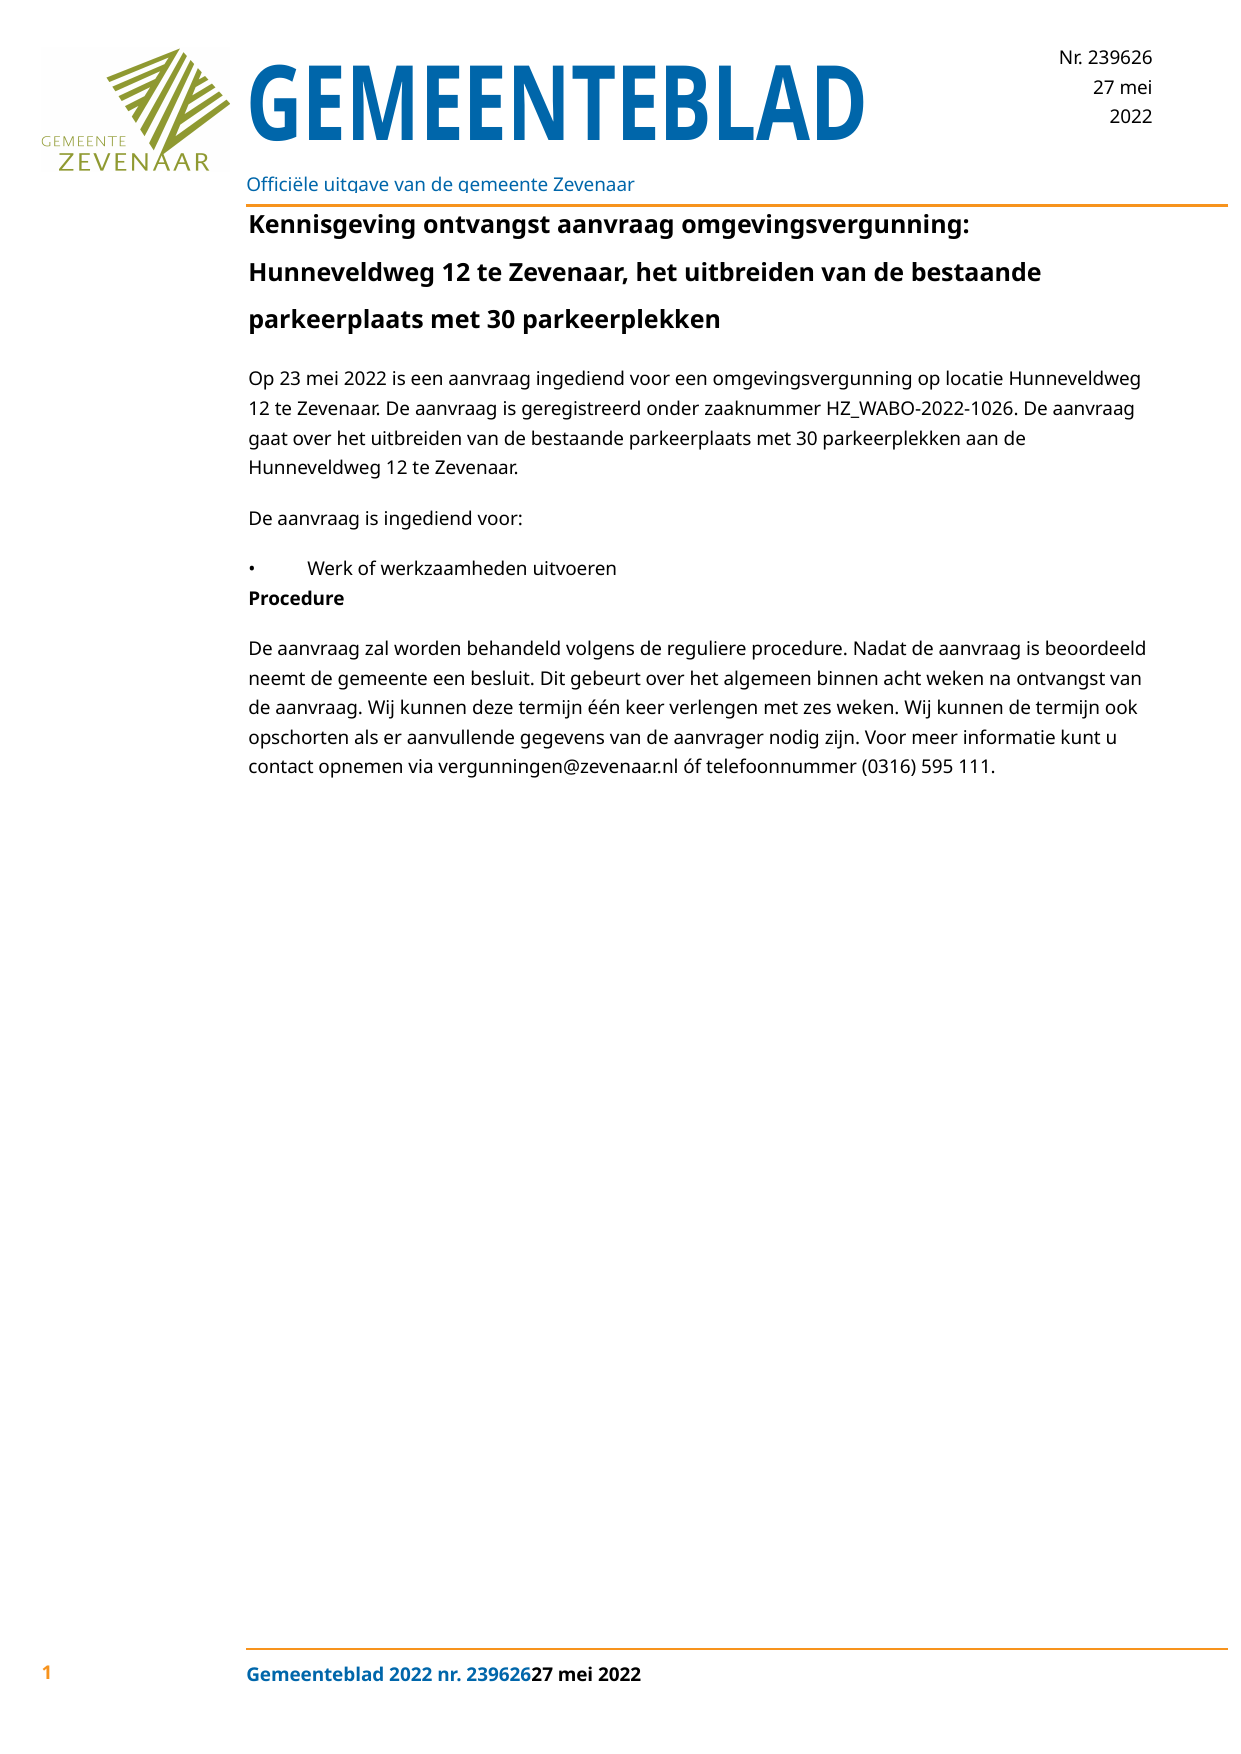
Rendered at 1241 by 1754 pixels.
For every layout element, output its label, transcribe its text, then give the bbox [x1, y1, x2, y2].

list Werk of werkzaamheden uitvoeren [248, 555, 1152, 581]
text Procedure [248, 585, 1152, 610]
text De aanvraag is ingediend voor: [248, 505, 1152, 530]
text Kennisgeving ontvangst aanvraag omgevingsvergunning: Hunneveldweg 12 te Zevenaar, het uitbreiden van de bestaande parkeerplaats met 30 parkeerplekken [248, 207, 1152, 336]
text Op 23 mei 2022 is een aanvraag ingediend voor een omgevingsvergunning op locatie Hunneveldweg 12 te Zevenaar. De aanvraag is geregistreerd onder zaaknummer HZ_WABO-2022-1026. De aanvraag gaat over het uitbreiden van de bestaande parkeerplaats met 30 parkeerplekken aan de Hunneveldweg 12 te Zevenaar. [248, 366, 1152, 480]
text De aanvraag zal worden behandeld volgens de reguliere procedure. Nadat de aanvraag is beoordeeld neemt de gemeente een besluit. Dit gebeurt over het algemeen binnen acht weken na ontvangst van de aanvraag. Wij kunnen deze termijn één keer verlengen met zes weken. Wij kunnen de termijn ook opschorten als er aanvullende gegevens van de aanvrager nodig zijn. Voor meer informatie kunt u contact opnemen via vergunningen@zevenaar.nl óf telefoonnummer (0316) 595 111. [248, 635, 1152, 779]
picture [41, 47, 231, 172]
